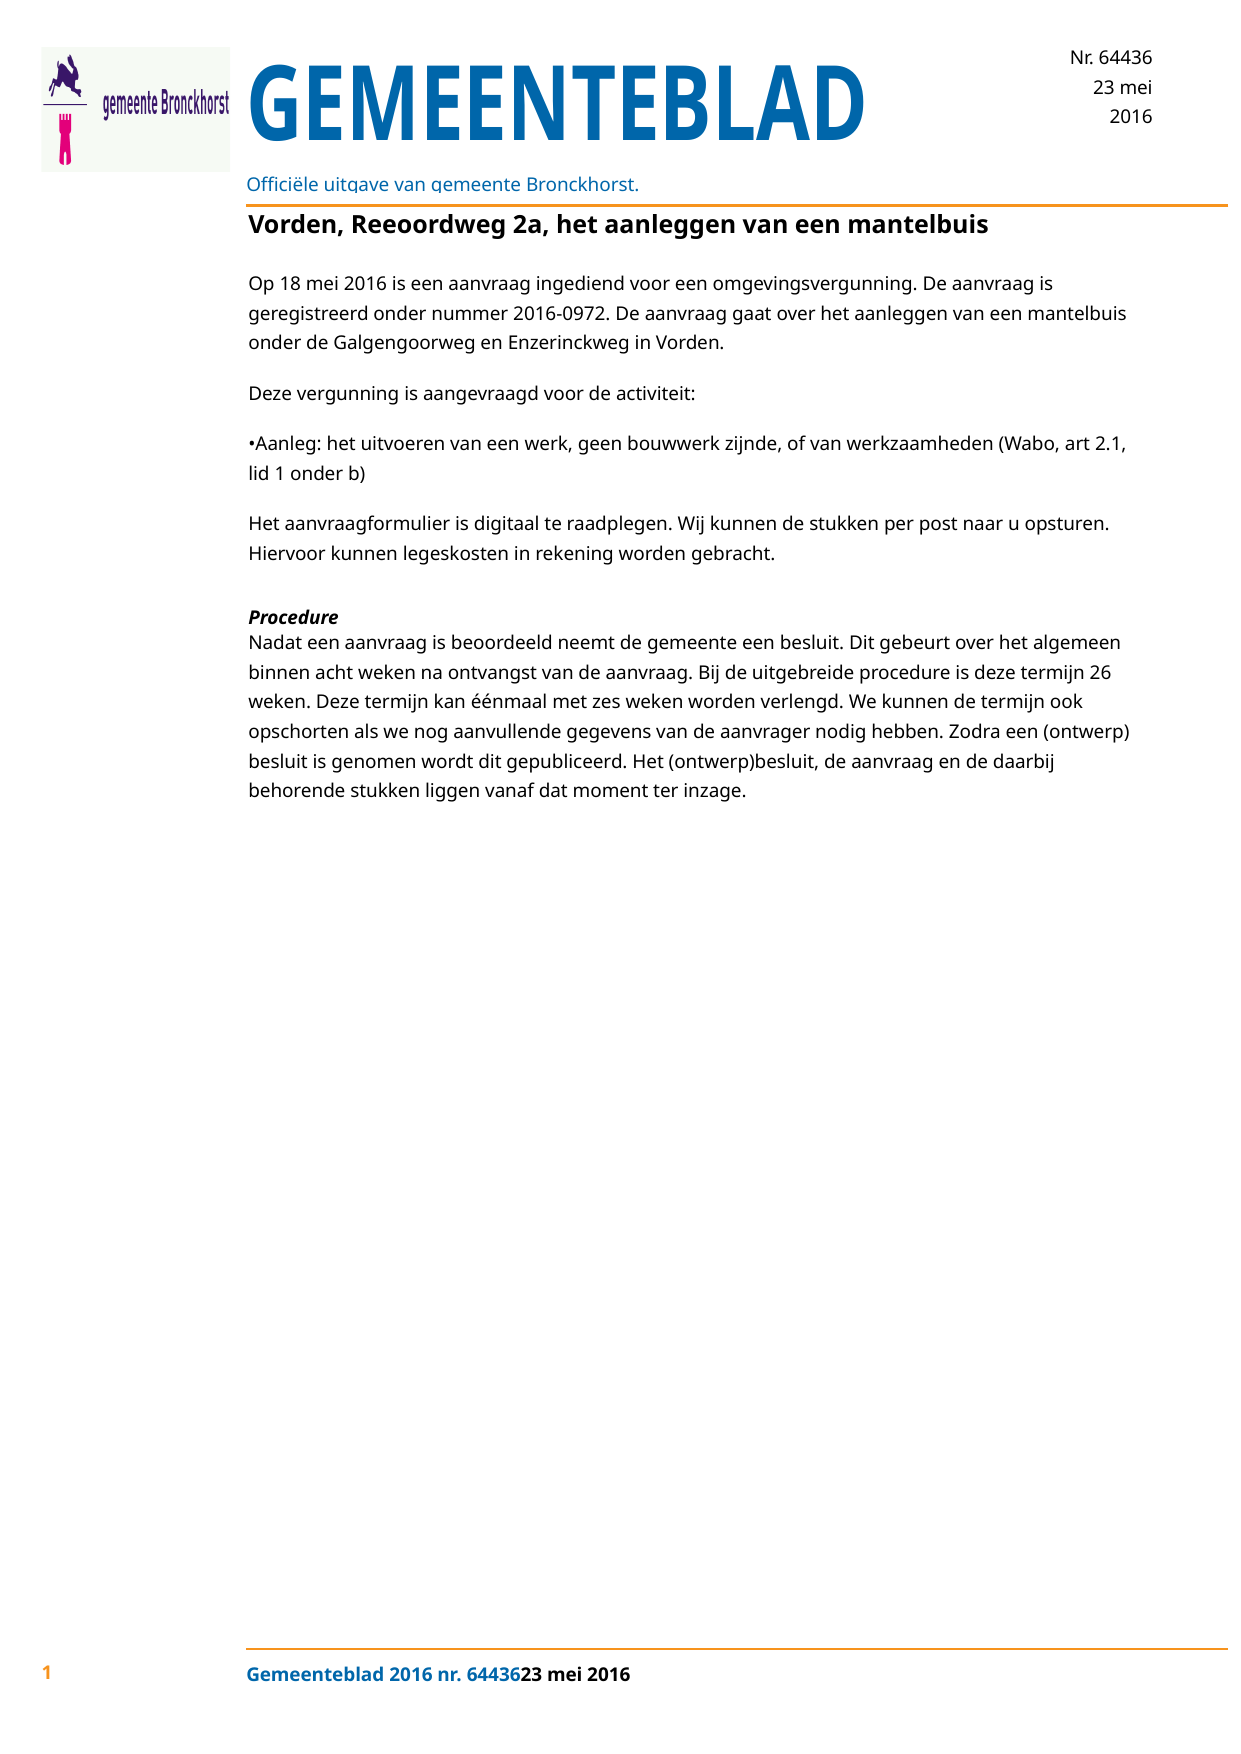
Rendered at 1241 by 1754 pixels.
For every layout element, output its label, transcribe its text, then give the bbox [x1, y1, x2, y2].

text Op 18 mei 2016 is een aanvraag ingediend voor een omgevingsvergunning. De aanvraag is geregistreerd onder nummer 2016-0972. De aanvraag gaat over het aanleggen van een mantelbuis onder de Galgengoorweg en Enzerinckweg in Vorden. [248, 270, 1152, 355]
text Het aanvraagformulier is digitaal te raadplegen. Wij kunnen de stukken per post naar u opsturen. Hiervoor kunnen legeskosten in rekening worden gebracht. [248, 510, 1152, 566]
text Deze vergunning is aangevraagd voor de activiteit: [248, 380, 1152, 406]
text Vorden, Reeoordweg 2a, het aanleggen van een mantelbuis [248, 207, 1152, 241]
picture [41, 47, 231, 172]
text Procedure [248, 604, 1152, 629]
text •Aanleg: het uitvoeren van een werk, geen bouwwerk zijnde, of van werkzaamheden (Wabo, art 2.1, lid 1 onder b) [248, 430, 1152, 486]
text Nadat een aanvraag is beoordeeld neemt de gemeente een besluit. Dit gebeurt over het algemeen binnen acht weken na ontvangst van de aanvraag. Bij de uitgebreide procedure is deze termijn 26 weken. Deze termijn kan éénmaal met zes weken worden verlengd. We kunnen de termijn ook opschorten als we nog aanvullende gegevens van de aanvrager nodig hebben. Zodra een (ontwerp) besluit is genomen wordt dit gepubliceerd. Het (ontwerp)besluit, de aanvraag en de daarbij behorende stukken liggen vanaf dat moment ter inzage. [248, 629, 1152, 803]
